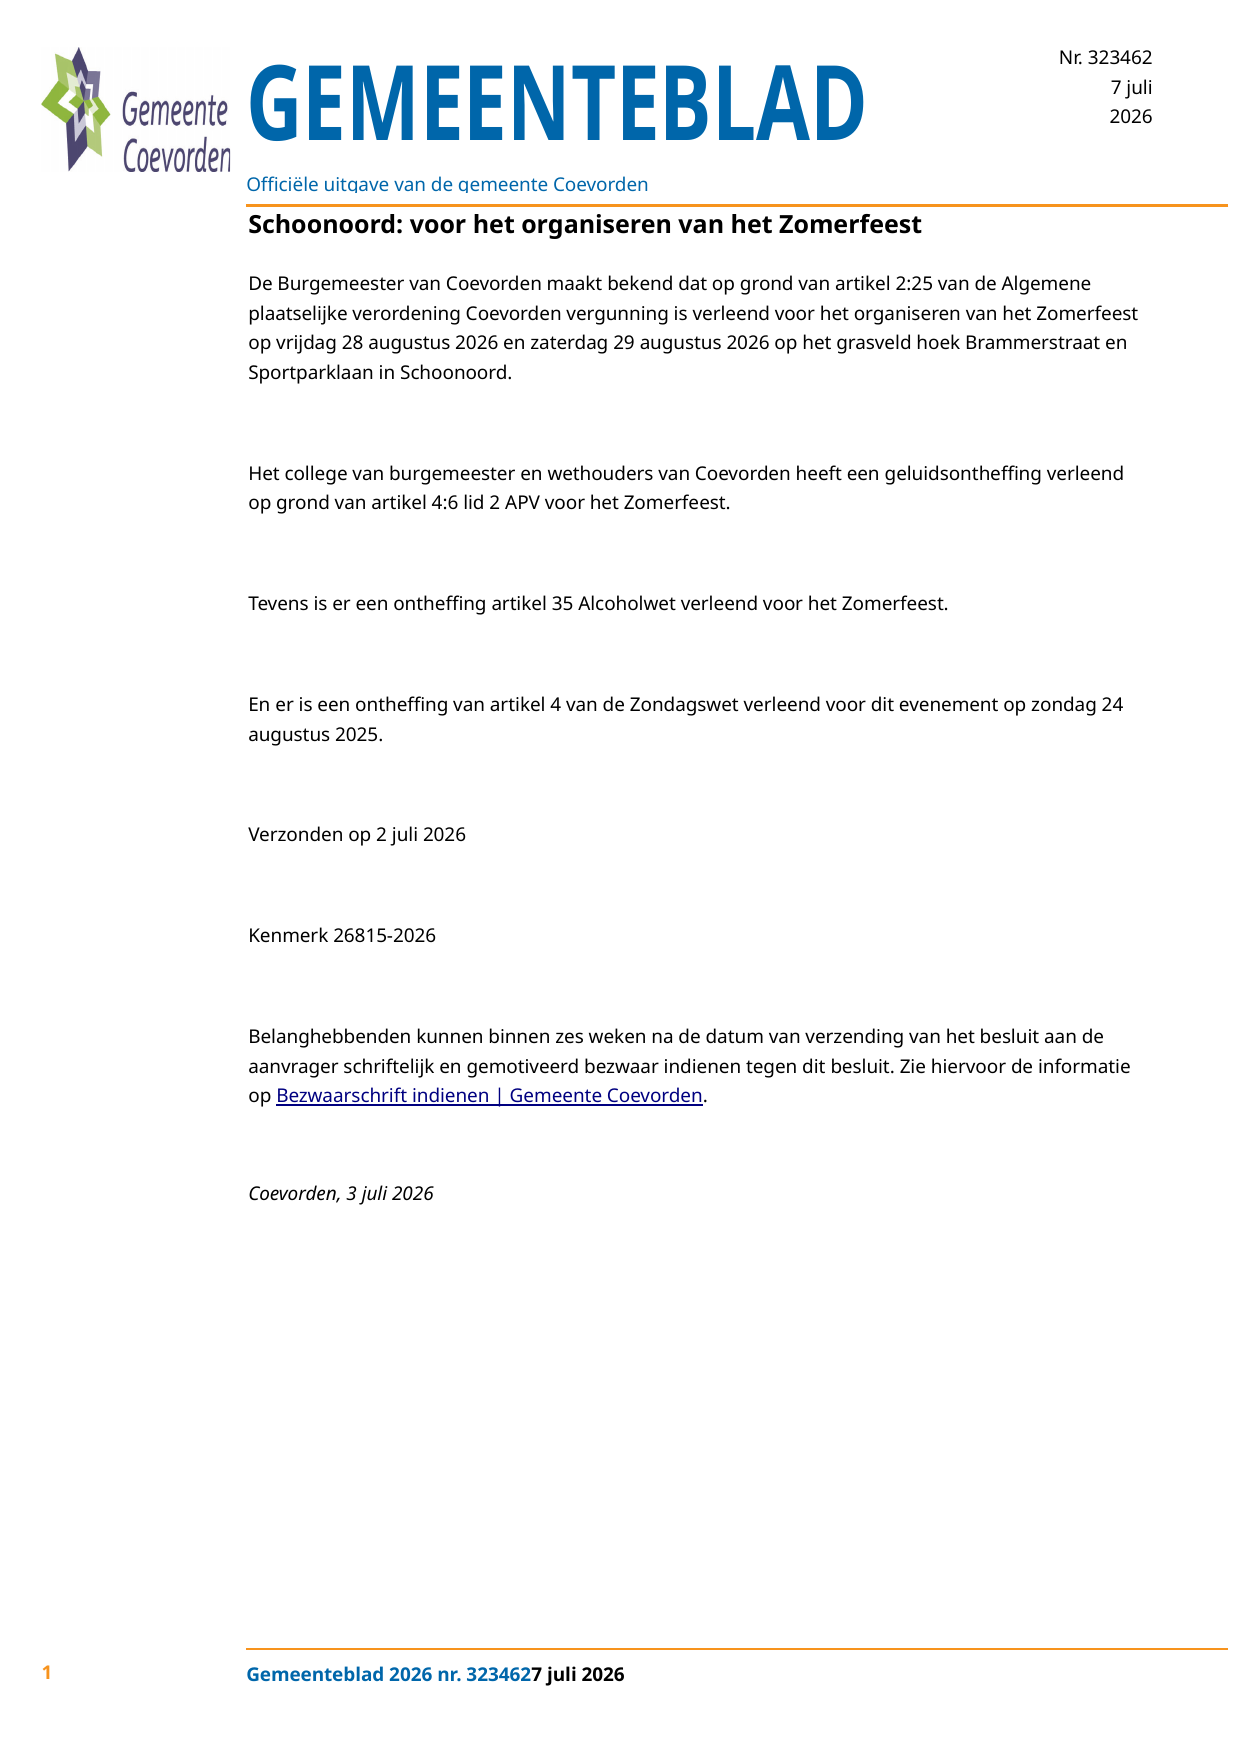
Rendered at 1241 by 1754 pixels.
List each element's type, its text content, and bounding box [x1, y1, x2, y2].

text Tevens is er een ontheffing artikel 35 Alcoholwet verleend voor het Zomerfeest. [248, 590, 1152, 616]
text Belanghebbenden kunnen binnen zes weken na de datum van verzending van het besluit aan de aanvrager schriftelijk en gemotiveerd bezwaar indienen tegen dit besluit. Zie hiervoor de informatie op Bezwaarschrift indienen | Gemeente Coevorden. [248, 1023, 1152, 1108]
text De Burgemeester van Coevorden maakt bekend dat op grond van artikel 2:25 van de Algemene plaatselijke verordening Coevorden vergunning is verleend voor het organiseren van het Zomerfeest op vrijdag 28 augustus 2026 en zaterdag 29 augustus 2026 op het grasveld hoek Brammerstraat en Sportparklaan in Schoonoord. [248, 270, 1152, 385]
text En er is een ontheffing van artikel 4 van de Zondagswet verleend voor dit evenement op zondag 24 augustus 2025. [248, 691, 1152, 746]
text Schoonoord: voor het organiseren van het Zomerfeest [248, 207, 1152, 241]
text Verzonden op 2 juli 2026 [248, 822, 1152, 847]
picture [41, 47, 231, 172]
text Kenmerk 26815-2026 [248, 922, 1152, 948]
text Het college van burgemeester en wethouders van Coevorden heeft een geluidsontheffing verleend op grond van artikel 4:6 lid 2 APV voor het Zomerfeest. [248, 460, 1152, 515]
text Coevorden, 3 juli 2026 [248, 1181, 1152, 1206]
